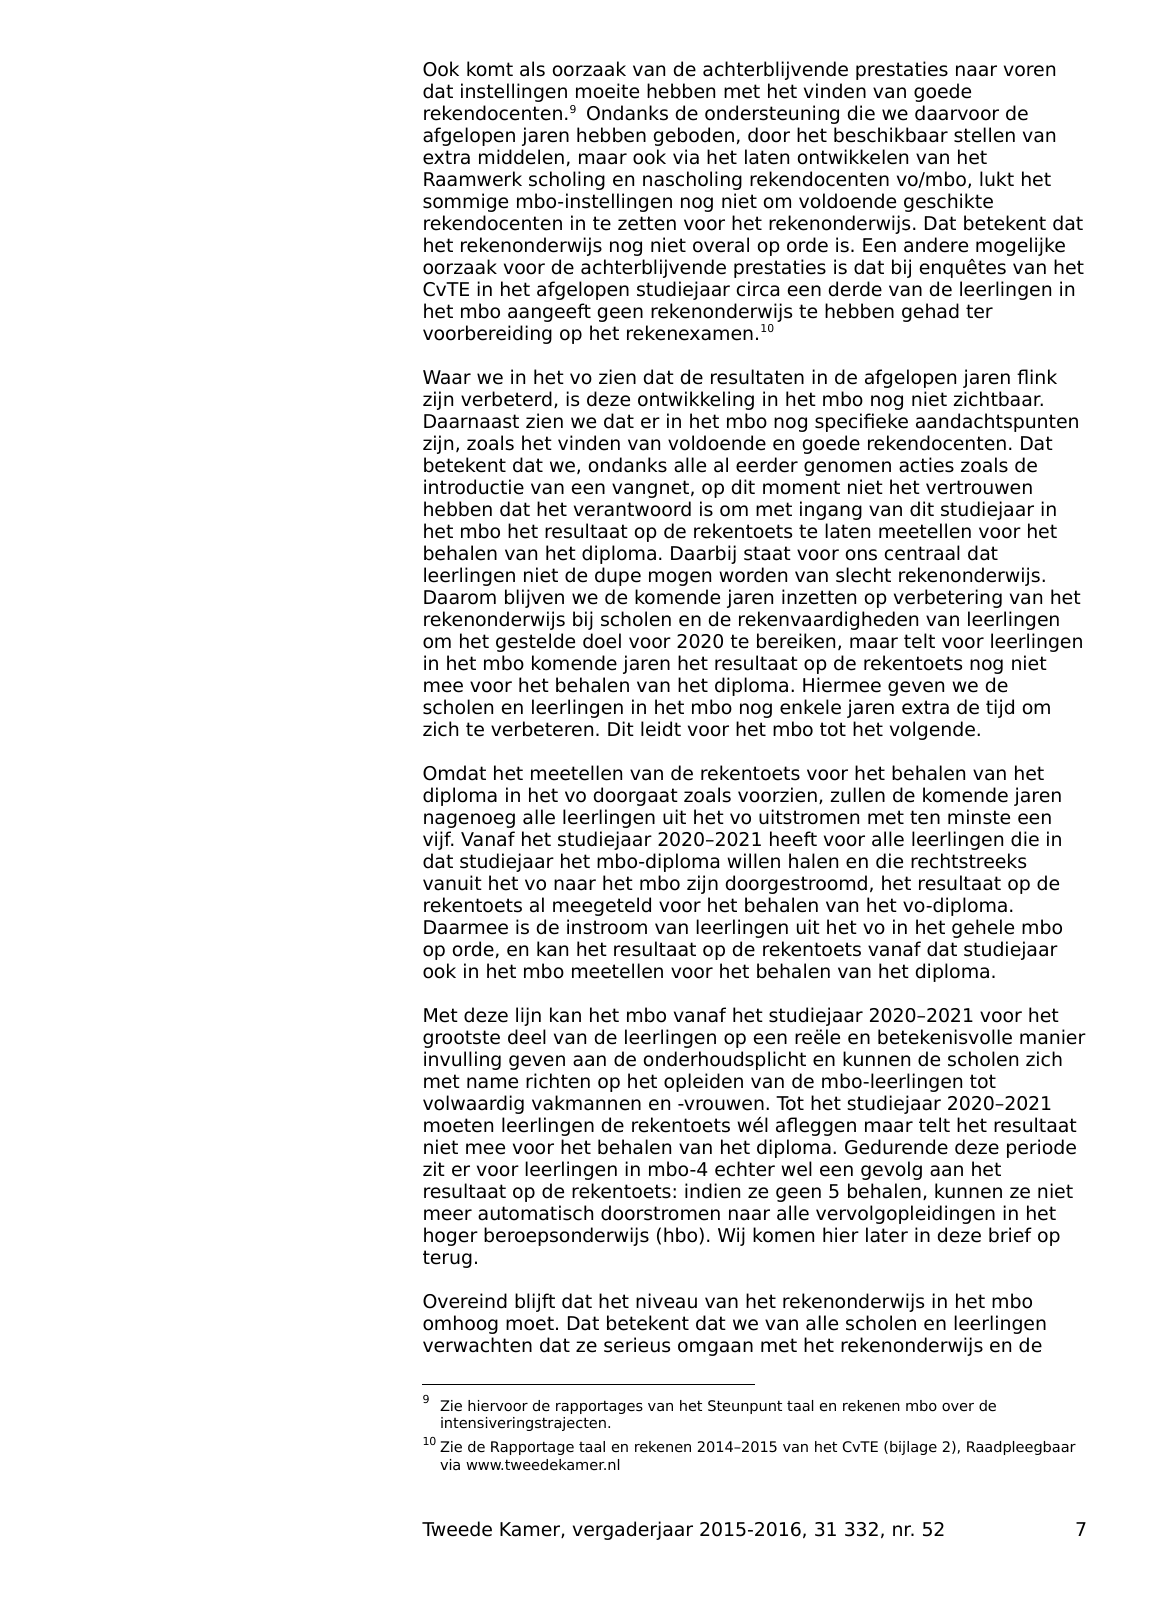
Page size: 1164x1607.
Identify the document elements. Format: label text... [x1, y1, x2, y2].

text Ook komt als oorzaak van de achterblijvende prestaties naar voren dat instellingen moeite hebben met het vinden van goede rekendocenten. Ondanks de ondersteuning die we daarvoor de afgelopen jaren hebben geboden, door het beschikbaar stellen van extra middelen, maar ook via het laten ontwikkelen van het Raamwerk scholing en nascholing rekendocenten vo/mbo, lukt het sommige mbo-instellingen nog niet om voldoende geschikte rekendocenten in te zetten voor het rekenonderwijs. Dat betekent dat het rekenonderwijs nog niet overal op orde is. Een andere mogelijke oorzaak voor de achterblijvende prestaties is dat bij enquêtes van het CvTE in het afgelopen studiejaar circa een derde van de leerlingen in het mbo aangeeft geen rekenonderwijs te hebben gehad ter voorbereiding op het rekenexamen. [422, 59, 1087, 345]
text Met deze lijn kan het mbo vanaf het studiejaar 2020–2021 voor het grootste deel van de leerlingen op een reële en betekenisvolle manier invulling geven aan de onderhoudsplicht en kunnen de scholen zich met name richten op het opleiden van de mbo-leerlingen tot volwaardig vakmannen en -vrouwen. Tot het studiejaar 2020–2021 moeten leerlingen de rekentoets wél afleggen maar telt het resultaat niet mee voor het behalen van het diploma. Gedurende deze periode zit er voor leerlingen in mbo-4 echter wel een gevolg aan het resultaat op de rekentoets: indien ze geen 5 behalen, kunnen ze niet meer automatisch doorstromen naar alle vervolgopleidingen in het hoger beroepsonderwijs (hbo). Wij komen hier later in deze brief op terug. [422, 1005, 1087, 1268]
text Waar we in het vo zien dat de resultaten in de afgelopen jaren flink zijn verbeterd, is deze ontwikkeling in het mbo nog niet zichtbaar. Daarnaast zien we dat er in het mbo nog specifieke aandachtspunten zijn, zoals het vinden van voldoende en goede rekendocenten. Dat betekent dat we, ondanks alle al eerder genomen acties zoals de introductie van een vangnet, op dit moment niet het vertrouwen hebben dat het verantwoord is om met ingang van dit studiejaar in het mbo het resultaat op de rekentoets te laten meetellen voor het behalen van het diploma. Daarbij staat voor ons centraal dat leerlingen niet de dupe mogen worden van slecht rekenonderwijs. Daarom blijven we de komende jaren inzetten op verbetering van het rekenonderwijs bij scholen en de rekenvaardigheden van leerlingen om het gestelde doel voor 2020 te bereiken, maar telt voor leerlingen in het mbo komende jaren het resultaat op de rekentoets nog niet mee voor het behalen van het diploma. Hiermee geven we de scholen en leerlingen in het mbo nog enkele jaren extra de tijd om zich te verbeteren. Dit leidt voor het mbo tot het volgende. [422, 367, 1087, 741]
text Omdat het meetellen van de rekentoets voor het behalen van het diploma in het vo doorgaat zoals voorzien, zullen de komende jaren nagenoeg alle leerlingen uit het vo uitstromen met ten minste een vijf. Vanaf het studiejaar 2020–2021 heeft voor alle leerlingen die in dat studiejaar het mbo-diploma willen halen en die rechtstreeks vanuit het vo naar het mbo zijn doorgestroomd, het resultaat op de rekentoets al meegeteld voor het behalen van het vo-diploma. Daarmee is de instroom van leerlingen uit het vo in het gehele mbo op orde, en kan het resultaat op de rekentoets vanaf dat studiejaar ook in het mbo meetellen voor het behalen van het diploma. [422, 763, 1087, 983]
text Zie de Rapportage taal en rekenen 2014–2015 van het CvTE (bijlage 2), Raadpleegbaar via www.tweedekamer.nl [422, 1435, 1087, 1474]
text Overeind blijft dat het niveau van het rekenonderwijs in het mbo omhoog moet. Dat betekent dat we van alle scholen en leerlingen verwachten dat ze serieus omgaan met het rekenonderwijs en de [422, 1291, 1087, 1357]
text Zie hiervoor de rapportages van het Steunpunt taal en rekenen mbo over de intensiveringstrajecten. [422, 1393, 1087, 1432]
